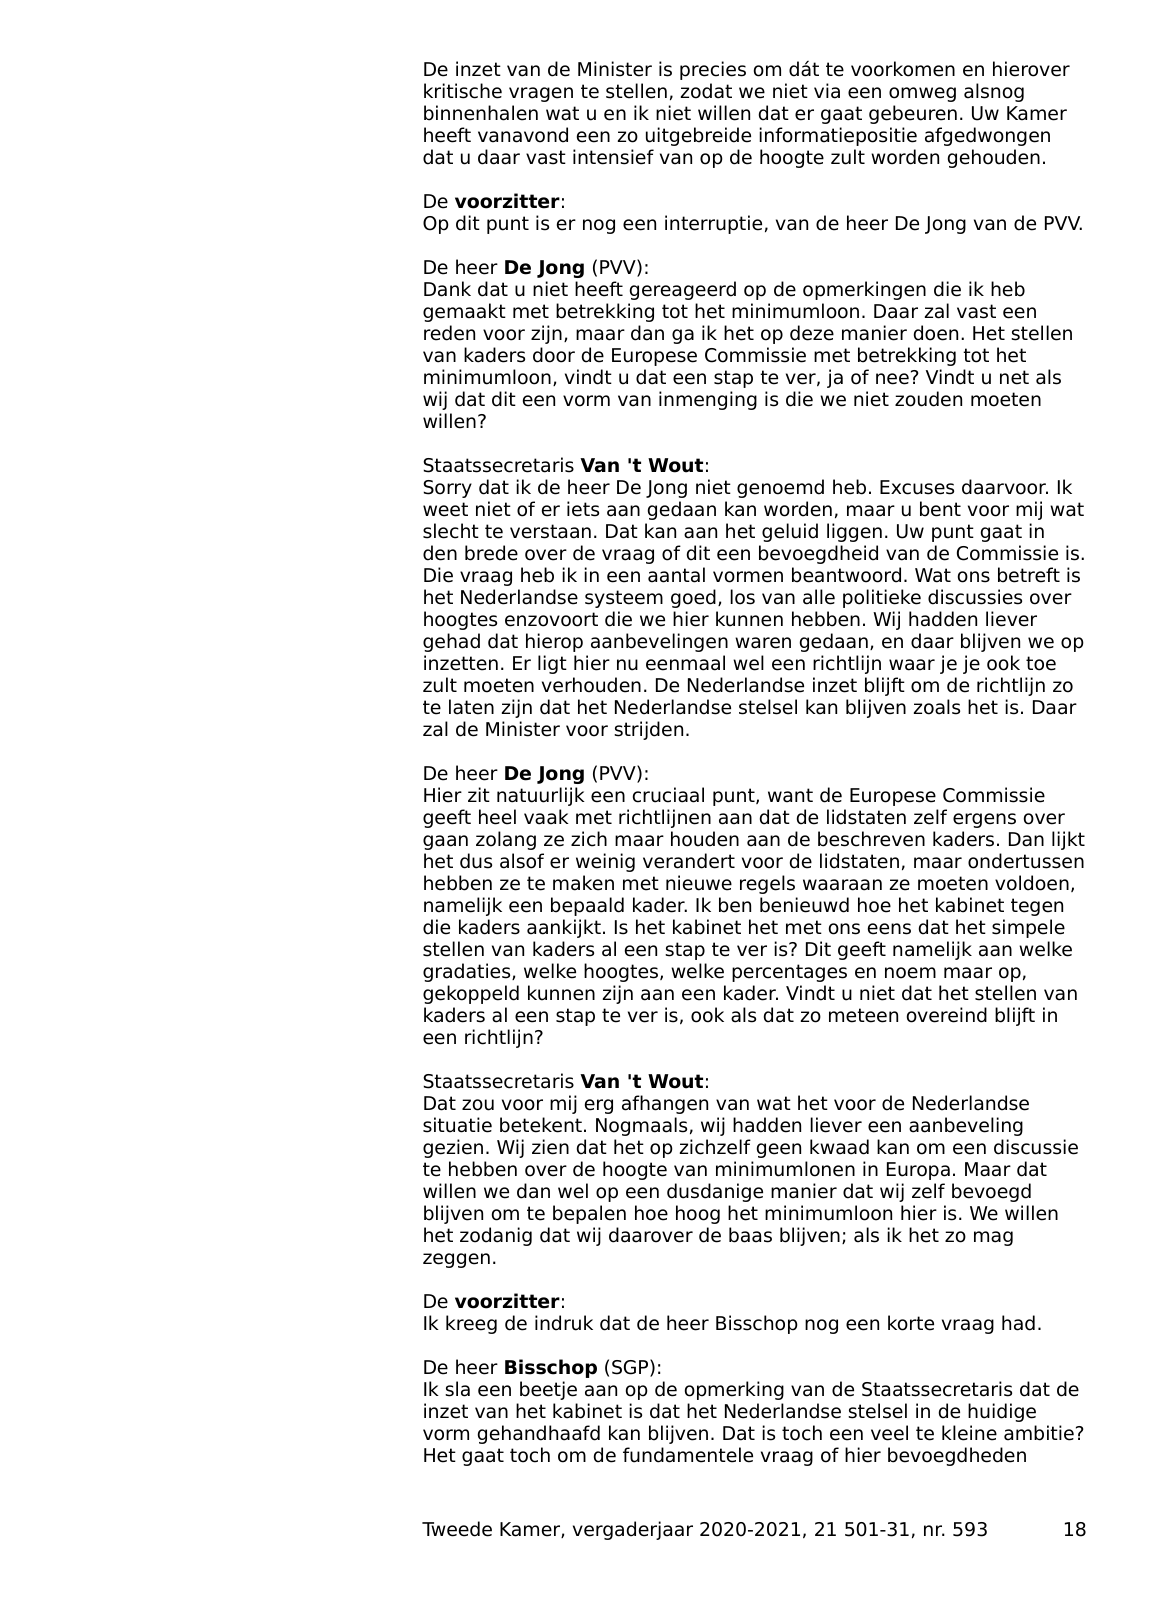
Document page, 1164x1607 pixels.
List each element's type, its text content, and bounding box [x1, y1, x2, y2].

text Op dit punt is er nog een interruptie, van de heer De Jong van de PVV. [422, 213, 1087, 235]
text Hier zit natuurlijk een cruciaal punt, want de Europese Commissie geeft heel vaak met richtlijnen aan dat de lidstaten zelf ergens over gaan zolang ze zich maar houden aan de beschreven kaders. Dan lijkt het dus alsof er weinig verandert voor de lidstaten, maar ondertussen hebben ze te maken met nieuwe regels waaraan ze moeten voldoen, namelijk een bepaald kader. Ik ben benieuwd hoe het kabinet tegen die kaders aankijkt. Is het kabinet het met ons eens dat het simpele stellen van kaders al een stap te ver is? Dit geeft namelijk aan welke gradaties, welke hoogtes, welke percentages en noem maar op, gekoppeld kunnen zijn aan een kader. Vindt u niet dat het stellen van kaders al een stap te ver is, ook als dat zo meteen overeind blijft in een richtlijn? [422, 785, 1087, 1049]
text Sorry dat ik de heer De Jong niet genoemd heb. Excuses daarvoor. Ik weet niet of er iets aan gedaan kan worden, maar u bent voor mij wat slecht te verstaan. Dat kan aan het geluid liggen. Uw punt gaat in den brede over de vraag of dit een bevoegdheid van de Commissie is. Die vraag heb ik in een aantal vormen beantwoord. Wat ons betreft is het Nederlandse systeem goed, los van alle politieke discussies over hoogtes enzovoort die we hier kunnen hebben. Wij hadden liever gehad dat hierop aanbevelingen waren gedaan, en daar blijven we op inzetten. Er ligt hier nu eenmaal wel een richtlijn waar je je ook toe zult moeten verhouden. De Nederlandse inzet blijft om de richtlijn zo te laten zijn dat het Nederlandse stelsel kan blijven zoals het is. Daar zal de Minister voor strijden. [422, 477, 1087, 741]
text De heer De Jong (PVV): [422, 763, 1087, 785]
text De heer Bisschop (SGP): [422, 1357, 1087, 1379]
text Dat zou voor mij erg afhangen van wat het voor de Nederlandse situatie betekent. Nogmaals, wij hadden liever een aanbeveling gezien. Wij zien dat het op zichzelf geen kwaad kan om een discussie te hebben over de hoogte van minimumlonen in Europa. Maar dat willen we dan wel op een dusdanige manier dat wij zelf bevoegd blijven om te bepalen hoe hoog het minimumloon hier is. We willen het zodanig dat wij daarover de baas blijven; als ik het zo mag zeggen. [422, 1093, 1087, 1269]
text De inzet van de Minister is precies om dát te voorkomen en hierover kritische vragen te stellen, zodat we niet via een omweg alsnog binnenhalen wat u en ik niet willen dat er gaat gebeuren. Uw Kamer heeft vanavond een zo uitgebreide informatiepositie afgedwongen dat u daar vast intensief van op de hoogte zult worden gehouden. [422, 59, 1087, 169]
text Staatssecretaris Van 't Wout: [422, 1071, 1087, 1093]
text Dank dat u niet heeft gereageerd op de opmerkingen die ik heb gemaakt met betrekking tot het minimumloon. Daar zal vast een reden voor zijn, maar dan ga ik het op deze manier doen. Het stellen van kaders door de Europese Commissie met betrekking tot het minimumloon, vindt u dat een stap te ver, ja of nee? Vindt u net als wij dat dit een vorm van inmenging is die we niet zouden moeten willen? [422, 279, 1087, 433]
text Ik sla een beetje aan op de opmerking van de Staatssecretaris dat de inzet van het kabinet is dat het Nederlandse stelsel in de huidige vorm gehandhaafd kan blijven. Dat is toch een veel te kleine ambitie? Het gaat toch om de fundamentele vraag of hier bevoegdheden [422, 1379, 1087, 1467]
text Ik kreeg de indruk dat de heer Bisschop nog een korte vraag had. [422, 1313, 1087, 1335]
text De voorzitter: [422, 1291, 1087, 1313]
text De heer De Jong (PVV): [422, 257, 1087, 279]
text De voorzitter: [422, 191, 1087, 213]
text Staatssecretaris Van 't Wout: [422, 455, 1087, 477]
